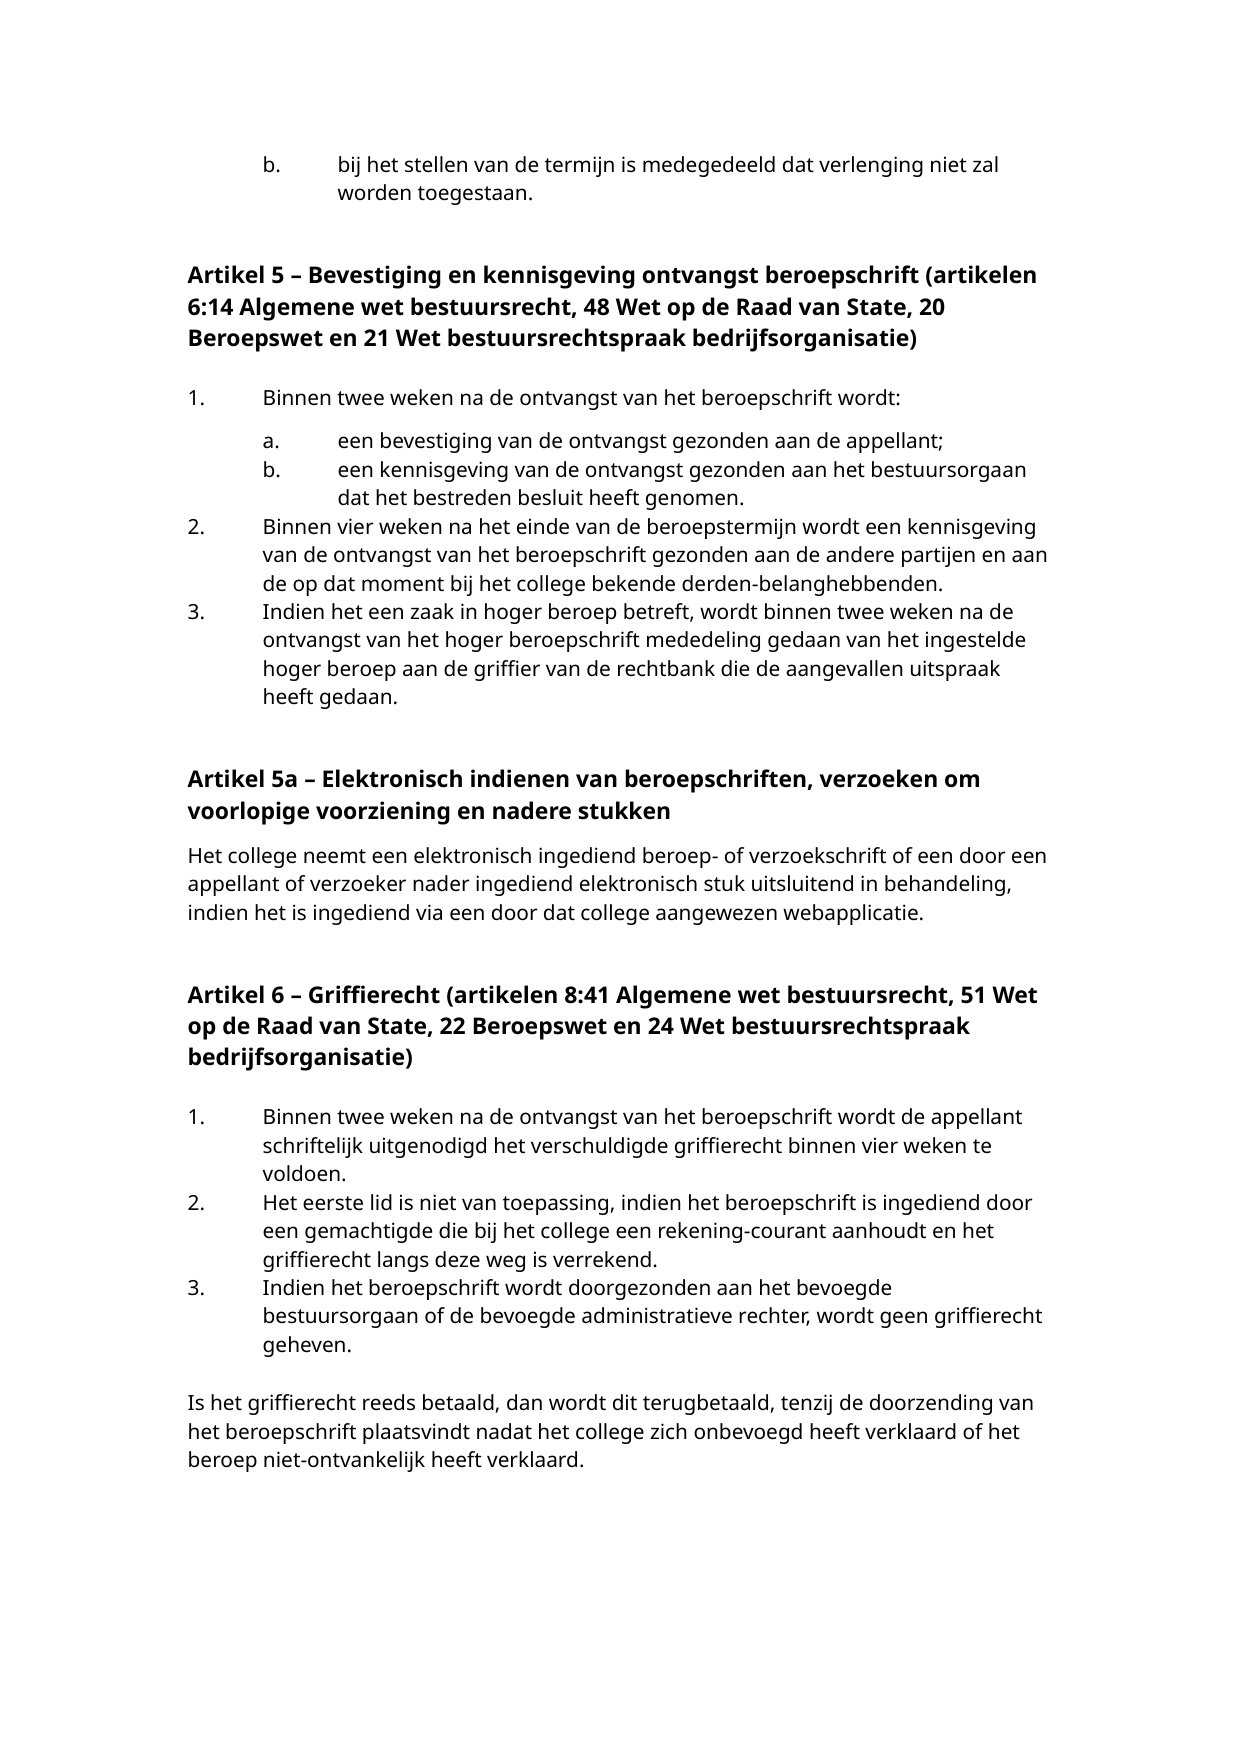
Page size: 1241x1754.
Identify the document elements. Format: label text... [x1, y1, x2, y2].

list een bevestiging van de ontvangst gezonden aan de appellant; [262, 427, 1053, 455]
list Het eerste lid is niet van toepassing, indien het beroepschrift is ingediend door een gemachtigde die bij het college een rekening-courant aanhoudt en het griffierecht langs deze weg is verrekend. [187, 1188, 1053, 1273]
list een kennisgeving van de ontvangst gezonden aan het bestuursorgaan dat het bestreden besluit heeft genomen. [262, 455, 1053, 512]
text Is het griffierecht reeds betaald, dan wordt dit terugbetaald, tenzij de doorzending van het beroepschrift plaatsvindt nadat het college zich onbevoegd heeft verklaard of het beroep niet-ontvankelijk heeft verklaard. [187, 1388, 1053, 1474]
text Het college neemt een elektronisch ingediend beroep- of verzoekschrift of een door een appellant of verzoeker nader ingediend elektronisch stuk uitsluitend in behandeling, indien het is ingediend via een door dat college aangewezen webapplicatie. [187, 841, 1053, 926]
subtitle Artikel 5 – Bevestiging en kennisgeving ontvangst beroepschrift (artikelen 6:14 Algemene wet bestuursrecht, 48 Wet op de Raad van State, 20 Beroepswet en 21 Wet bestuursrechtspraak bedrijfsorganisatie) [187, 259, 1053, 353]
list Indien het een zaak in hoger beroep betreft, wordt binnen twee weken na de ontvangst van het hoger beroepschrift mededeling gedaan van het ingestelde hoger beroep aan de griffier van de rechtbank die de aangevallen uitspraak heeft gedaan. [187, 597, 1053, 711]
list Indien het beroepschrift wordt doorgezonden aan het bevoegde bestuursorgaan of de bevoegde administratieve rechter, wordt geen griffierecht geheven. [187, 1273, 1053, 1358]
list bij het stellen van de termijn is medegedeeld dat verlenging niet zal worden toegestaan. [262, 150, 1053, 207]
subtitle Artikel 5a – Elektronisch indienen van beroepschriften, verzoeken om voorlopige voorziening en nadere stukken [187, 763, 1053, 826]
list Binnen twee weken na de ontvangst van het beroepschrift wordt: [187, 383, 1053, 412]
list Binnen twee weken na de ontvangst van het beroepschrift wordt de appellant schriftelijk uitgenodigd het verschuldigde griffierecht binnen vier weken te voldoen. [187, 1102, 1053, 1188]
subtitle Artikel 6 – Griffierecht (artikelen 8:41 Algemene wet bestuursrecht, 51 Wet op de Raad van State, 22 Beroepswet en 24 Wet bestuursrechtspraak bedrijfsorganisatie) [187, 979, 1053, 1072]
list Binnen vier weken na het einde van de beroepstermijn wordt een kennisgeving van de ontvangst van het beroepschrift gezonden aan de andere partijen en aan de op dat moment bij het college bekende derden-belanghebbenden. [187, 512, 1053, 597]
